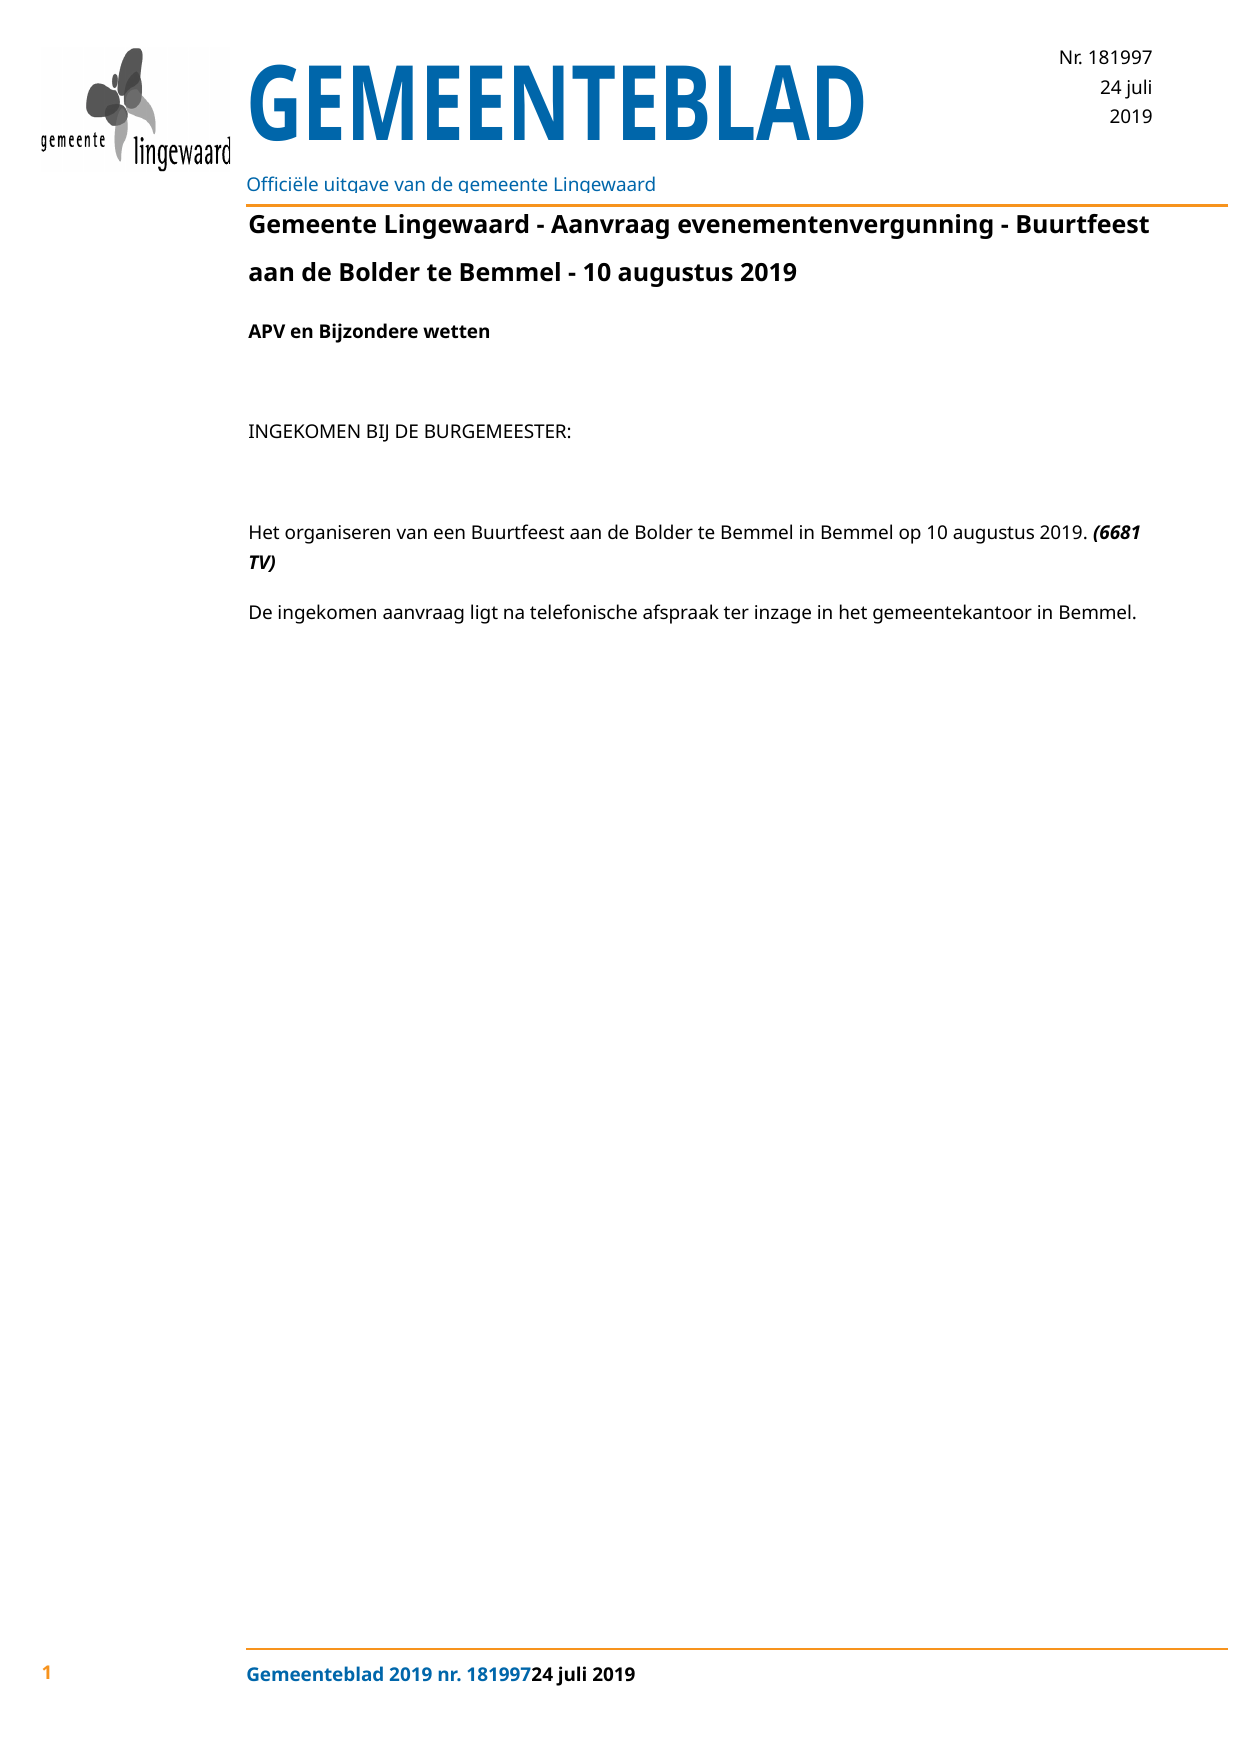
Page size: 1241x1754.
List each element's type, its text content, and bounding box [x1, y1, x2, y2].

text Gemeente Lingewaard - Aanvraag evenementenvergunning - Buurtfeest aan de Bolder te Bemmel - 10 augustus 2019 [248, 207, 1152, 288]
picture [41, 47, 231, 172]
text INGEKOMEN BIJ DE BURGEMEESTER: [248, 419, 1152, 444]
text APV en Bijzondere wetten [248, 318, 1152, 344]
text De ingekomen aanvraag ligt na telefonische afspraak ter inzage in het gemeentekantoor in Bemmel. [248, 599, 1152, 625]
text Het organiseren van een Buurtfeest aan de Bolder te Bemmel in Bemmel op 10 augustus 2019. (6681 TV) [248, 519, 1152, 575]
